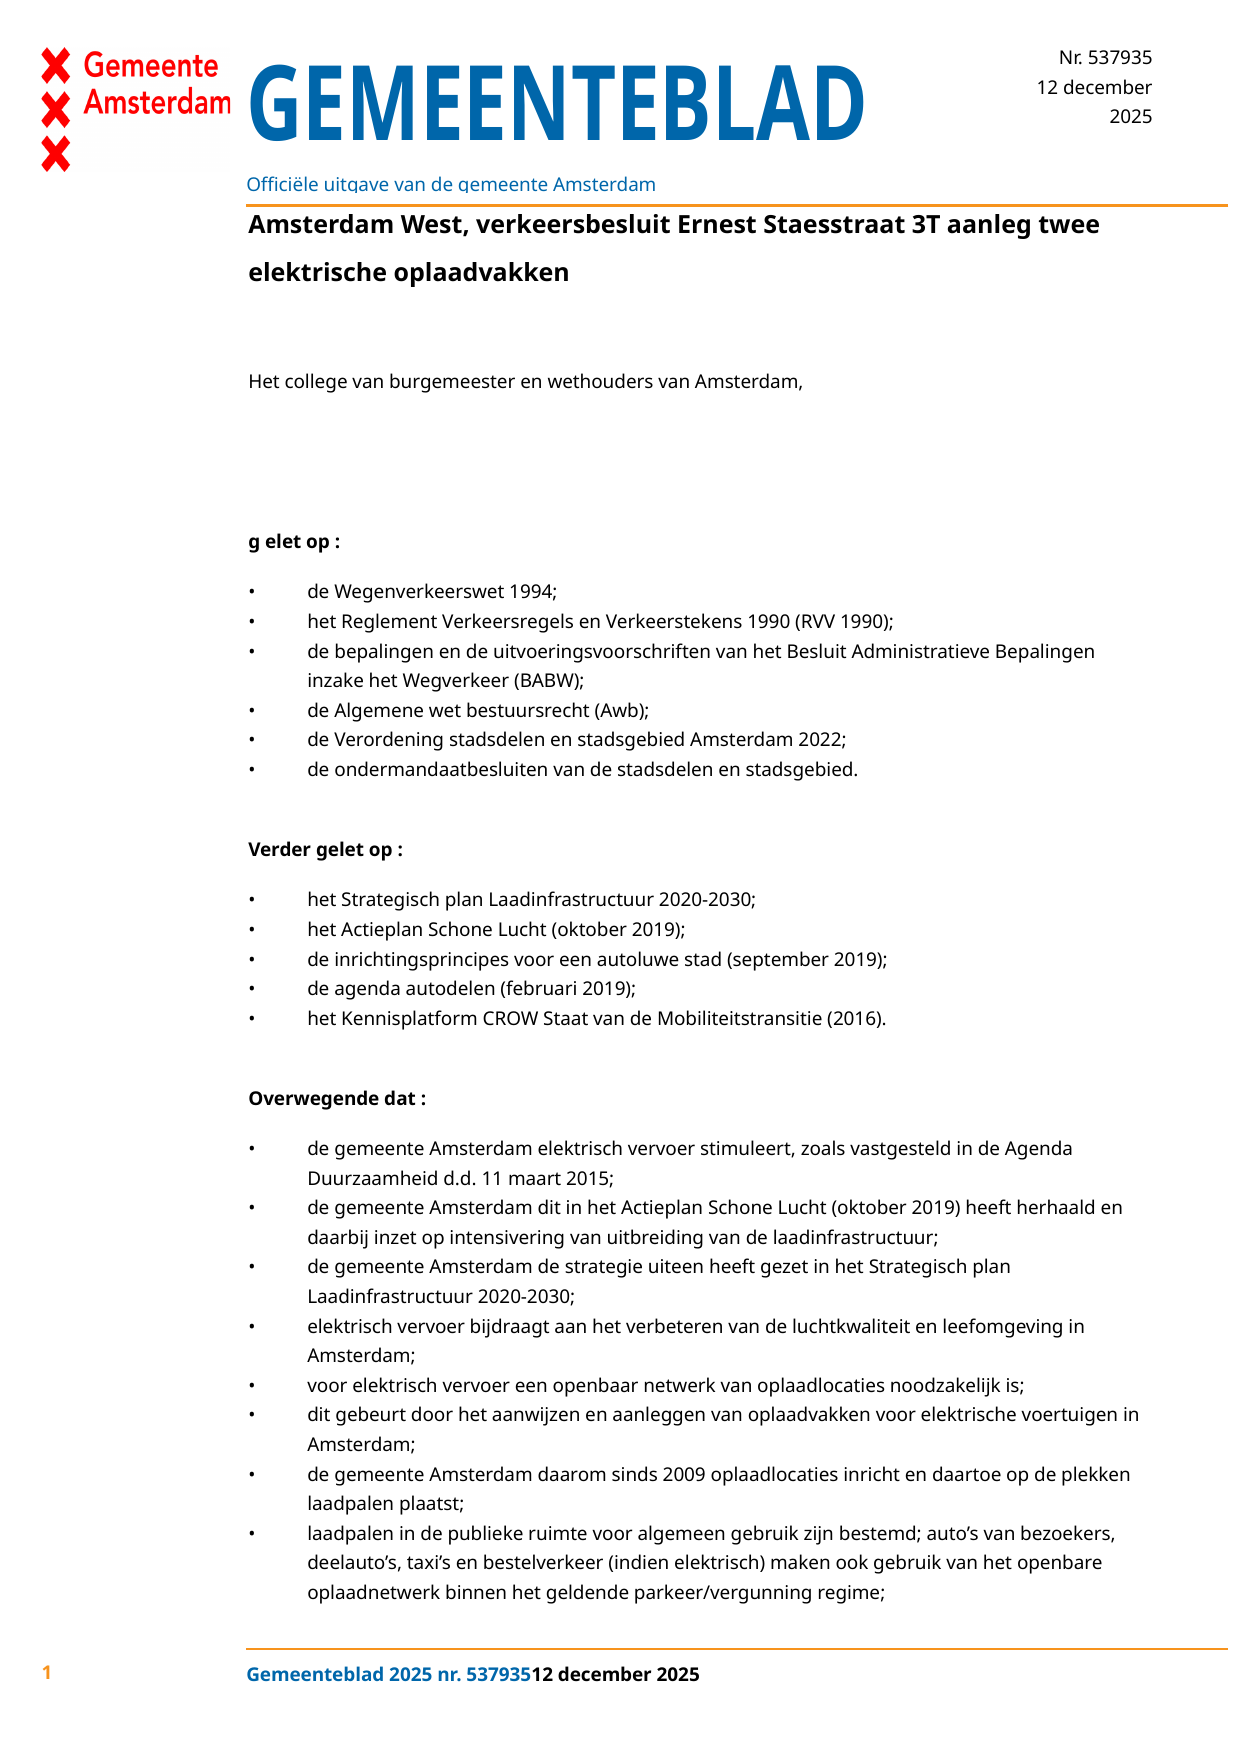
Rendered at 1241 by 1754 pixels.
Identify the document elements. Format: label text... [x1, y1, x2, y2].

list dit gebeurt door het aanwijzen en aanleggen van oplaadvakken voor elektrische voertuigen in Amsterdam; [248, 1402, 1152, 1457]
list het Kennisplatform CROW Staat van de Mobiliteitstransitie (2016). [248, 1005, 1152, 1031]
list het Reglement Verkeersregels en Verkeerstekens 1990 (RVV 1990); [248, 608, 1152, 634]
list de gemeente Amsterdam dit in het Actieplan Schone Lucht (oktober 2019) heeft herhaald en daarbij inzet op intensivering van uitbreiding van de laadinfrastructuur; [248, 1194, 1152, 1250]
list de gemeente Amsterdam elektrisch vervoer stimuleert, zoals vastgesteld in de Agenda Duurzaamheid d.d. 11 maart 2015; [248, 1135, 1152, 1191]
text Overwegende dat : [248, 1085, 1152, 1111]
text g elet op : [248, 528, 1152, 554]
list de gemeente Amsterdam daarom sinds 2009 oplaadlocaties inricht en daartoe op de plekken laadpalen plaatst; [248, 1461, 1152, 1516]
list het Actieplan Schone Lucht (oktober 2019); [248, 916, 1152, 942]
list laadpalen in de publieke ruimte voor algemeen gebruik zijn bestemd; auto’s van bezoekers, deelauto’s, taxi’s en bestelverkeer (indien elektrisch) maken ook gebruik van het openbare oplaadnetwerk binnen het geldende parkeer/vergunning regime; [248, 1520, 1152, 1605]
list de ondermandaatbesluiten van de stadsdelen en stadsgebied. [248, 756, 1152, 782]
list de Wegenverkeerswet 1994; [248, 579, 1152, 604]
list de bepalingen en de uitvoeringsvoorschriften van het Besluit Administratieve Bepalingen inzake het Wegverkeer (BABW); [248, 638, 1152, 693]
list de inrichtingsprincipes voor een autoluwe stad (september 2019); [248, 946, 1152, 971]
picture [41, 47, 231, 172]
list de gemeente Amsterdam de strategie uiteen heeft gezet in het Strategisch plan Laadinfrastructuur 2020-2030; [248, 1254, 1152, 1309]
text Het college van burgemeester en wethouders van Amsterdam, [248, 368, 1152, 394]
list de agenda autodelen (februari 2019); [248, 975, 1152, 1001]
list elektrisch vervoer bijdraagt aan het verbeteren van de luchtkwaliteit en leefomgeving in Amsterdam; [248, 1313, 1152, 1368]
list voor elektrisch vervoer een openbaar netwerk van oplaadlocaties noodzakelijk is; [248, 1372, 1152, 1398]
list het Strategisch plan Laadinfrastructuur 2020-2030; [248, 887, 1152, 912]
text Amsterdam West, verkeersbesluit Ernest Staesstraat 3T aanleg twee elektrische oplaadvakken [248, 207, 1152, 288]
list de Algemene wet bestuursrecht (Awb); [248, 697, 1152, 723]
text Verder gelet op : [248, 836, 1152, 862]
list de Verordening stadsdelen en stadsgebied Amsterdam 2022; [248, 727, 1152, 752]
